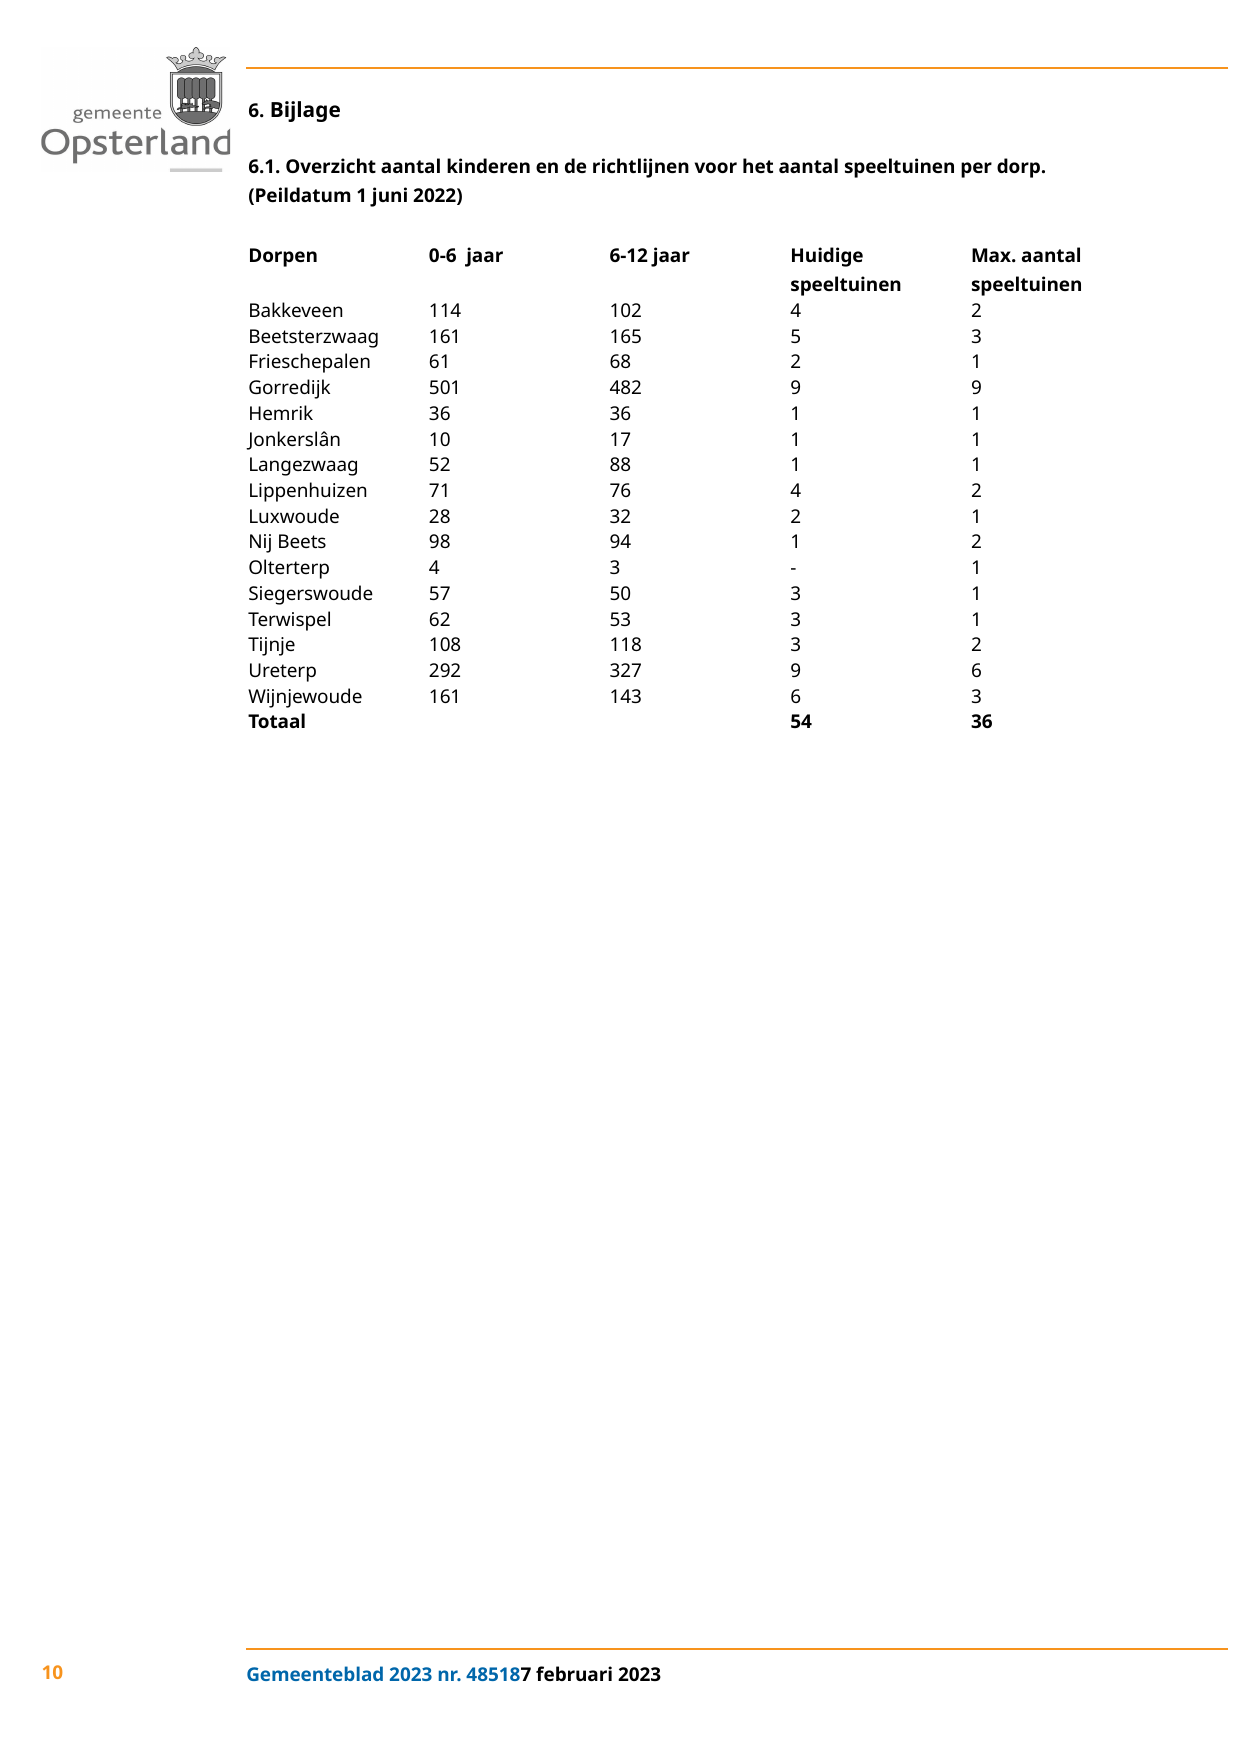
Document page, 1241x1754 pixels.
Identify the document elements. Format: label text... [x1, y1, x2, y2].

table_cell 94 [609, 529, 790, 554]
table_header 0-6 jaar [429, 242, 609, 297]
table_cell Beetsterzwaag [248, 323, 429, 348]
table_cell 482 [609, 374, 790, 400]
table_cell Tijnje [248, 632, 429, 657]
table_cell 1 [971, 606, 1152, 632]
table_cell 9 [971, 374, 1152, 400]
table_header Max. aantal speeltuinen [971, 242, 1152, 297]
table_cell 2 [971, 477, 1152, 503]
table_cell 36 [429, 400, 609, 426]
table_cell 108 [429, 632, 609, 657]
table_cell 71 [429, 477, 609, 503]
table_cell 4 [790, 477, 971, 503]
picture [41, 47, 231, 172]
table_cell Gorredijk [248, 374, 429, 400]
table_cell 1 [971, 400, 1152, 426]
table_cell 17 [609, 426, 790, 451]
table_cell 501 [429, 374, 609, 400]
table_cell 3 [971, 683, 1152, 709]
table_cell 9 [790, 657, 971, 683]
table_cell 102 [609, 297, 790, 323]
table_cell 2 [971, 632, 1152, 657]
table_cell Bakkeveen [248, 297, 429, 323]
table_cell 32 [609, 503, 790, 529]
table_header Huidige speeltuinen [790, 242, 971, 297]
table_cell Wijnjewoude [248, 683, 429, 709]
table_header 6-12 jaar [609, 242, 790, 297]
table_cell 3 [790, 580, 971, 606]
table_cell 9 [790, 374, 971, 400]
table_cell 1 [790, 451, 971, 477]
table_cell Langezwaag [248, 451, 429, 477]
table_cell 143 [609, 683, 790, 709]
text 6. Bijlage [248, 95, 1152, 123]
table_cell 1 [971, 580, 1152, 606]
table_cell 53 [609, 606, 790, 632]
table_cell Ureterp [248, 657, 429, 683]
table_cell Olterterp [248, 554, 429, 580]
table_cell Totaal [248, 709, 429, 734]
table_cell 54 [790, 709, 971, 734]
table_cell 36 [609, 400, 790, 426]
table_cell 28 [429, 503, 609, 529]
table_cell 1 [971, 451, 1152, 477]
table_cell Siegerswoude [248, 580, 429, 606]
table_cell [429, 709, 609, 734]
table_cell 1 [790, 426, 971, 451]
table_cell 6 [790, 683, 971, 709]
table_cell 62 [429, 606, 609, 632]
table_cell 161 [429, 323, 609, 348]
table_cell 4 [790, 297, 971, 323]
table_cell 57 [429, 580, 609, 606]
table_cell 161 [429, 683, 609, 709]
table_cell 1 [971, 426, 1152, 451]
table_cell Nij Beets [248, 529, 429, 554]
table_cell 3 [609, 554, 790, 580]
table_cell 1 [790, 400, 971, 426]
table_cell 76 [609, 477, 790, 503]
table_cell Hemrik [248, 400, 429, 426]
table_cell - [790, 554, 971, 580]
table_cell 2 [971, 297, 1152, 323]
table_cell 5 [790, 323, 971, 348]
table_cell 2 [790, 349, 971, 374]
table_cell Terwispel [248, 606, 429, 632]
table_cell 292 [429, 657, 609, 683]
table_cell 165 [609, 323, 790, 348]
table_cell 118 [609, 632, 790, 657]
table_cell [609, 709, 790, 734]
table_cell 1 [971, 349, 1152, 374]
table_cell 2 [790, 503, 971, 529]
table_cell Jonkerslân [248, 426, 429, 451]
table_cell 68 [609, 349, 790, 374]
text 6.1. Overzicht aantal kinderen en de richtlijnen voor het aantal speeltuinen per dorp. (Peildatum 1 juni 2022) [248, 153, 1152, 208]
table_cell 50 [609, 580, 790, 606]
table_cell 36 [971, 709, 1152, 734]
table_cell 52 [429, 451, 609, 477]
table_cell 3 [790, 606, 971, 632]
table_cell 98 [429, 529, 609, 554]
table_cell 3 [790, 632, 971, 657]
table_cell 1 [971, 503, 1152, 529]
table_cell Lippenhuizen [248, 477, 429, 503]
table_cell 6 [971, 657, 1152, 683]
table_cell 327 [609, 657, 790, 683]
table_cell 61 [429, 349, 609, 374]
table_cell 1 [790, 529, 971, 554]
table_cell Luxwoude [248, 503, 429, 529]
table_cell 88 [609, 451, 790, 477]
table_cell 1 [971, 554, 1152, 580]
table_cell 10 [429, 426, 609, 451]
table_cell Frieschepalen [248, 349, 429, 374]
table_cell 2 [971, 529, 1152, 554]
table_cell 3 [971, 323, 1152, 348]
table_cell 114 [429, 297, 609, 323]
table_cell 4 [429, 554, 609, 580]
table_header Dorpen [248, 242, 429, 297]
